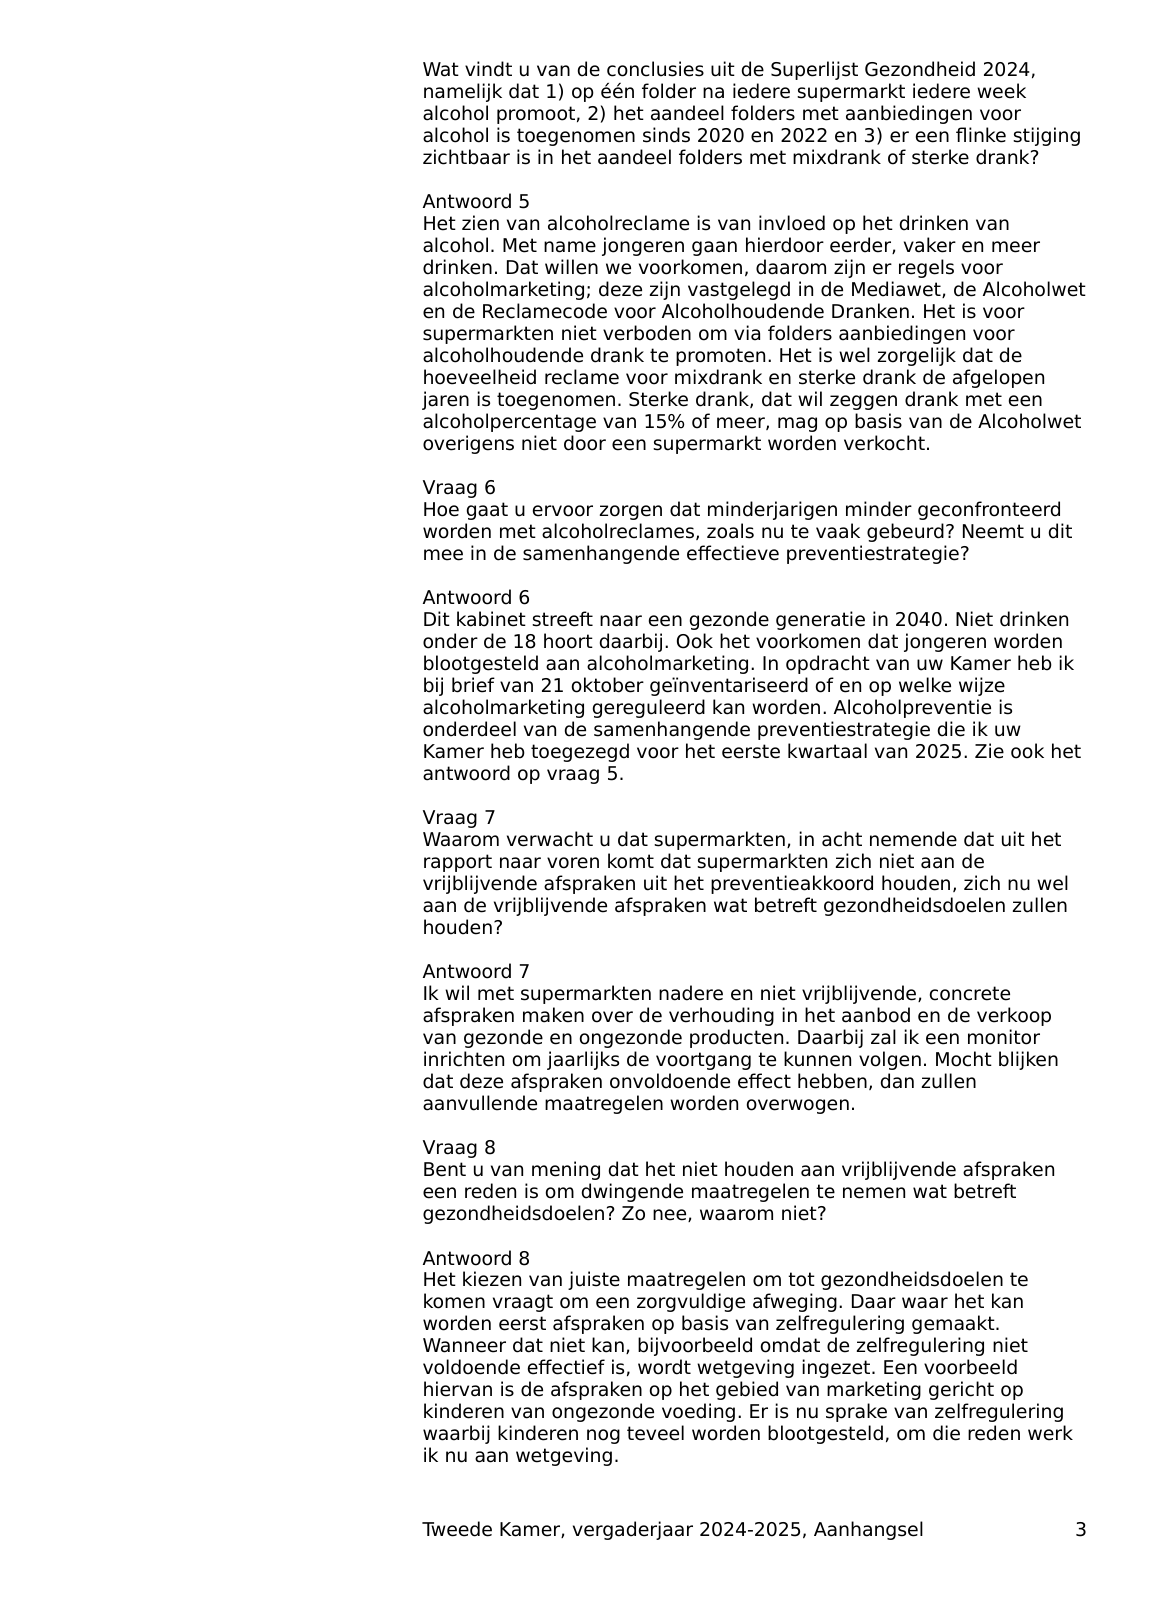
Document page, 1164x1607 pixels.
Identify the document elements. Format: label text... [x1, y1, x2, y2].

text Dit kabinet streeft naar een gezonde generatie in 2040. Niet drinken onder de 18 hoort daarbij. Ook het voorkomen dat jongeren worden blootgesteld aan alcoholmarketing. In opdracht van uw Kamer heb ik bij brief van 21 oktober geïnventariseerd of en op welke wijze alcoholmarketing gereguleerd kan worden. Alcoholpreventie is onderdeel van de samenhangende preventiestrategie die ik uw Kamer heb toegezegd voor het eerste kwartaal van 2025. Zie ook het antwoord op vraag 5. [422, 609, 1087, 785]
text Antwoord 7 [422, 961, 1087, 983]
text Vraag 7 [422, 807, 1087, 829]
text Antwoord 5 [422, 191, 1087, 213]
text Hoe gaat u ervoor zorgen dat minderjarigen minder geconfronteerd worden met alcoholreclames, zoals nu te vaak gebeurd? Neemt u dit mee in de samenhangende effectieve preventiestrategie? [422, 499, 1087, 565]
text Antwoord 8 [422, 1247, 1087, 1269]
text Antwoord 6 [422, 587, 1087, 609]
text Het zien van alcoholreclame is van invloed op het drinken van alcohol. Met name jongeren gaan hierdoor eerder, vaker en meer drinken. Dat willen we voorkomen, daarom zijn er regels voor alcoholmarketing; deze zijn vastgelegd in de Mediawet, de Alcoholwet en de Reclamecode voor Alcoholhoudende Dranken. Het is voor supermarkten niet verboden om via folders aanbiedingen voor alcoholhoudende drank te promoten. Het is wel zorgelijk dat de hoeveelheid reclame voor mixdrank en sterke drank de afgelopen jaren is toegenomen. Sterke drank, dat wil zeggen drank met een alcoholpercentage van 15% of meer, mag op basis van de Alcoholwet overigens niet door een supermarkt worden verkocht. [422, 213, 1087, 455]
text Vraag 8 [422, 1137, 1087, 1159]
text Waarom verwacht u dat supermarkten, in acht nemende dat uit het rapport naar voren komt dat supermarkten zich niet aan de vrijblijvende afspraken uit het preventieakkoord houden, zich nu wel aan de vrijblijvende afspraken wat betreft gezondheidsdoelen zullen houden? [422, 829, 1087, 939]
text Vraag 6 [422, 477, 1087, 499]
text Ik wil met supermarkten nadere en niet vrijblijvende, concrete afspraken maken over de verhouding in het aanbod en de verkoop van gezonde en ongezonde producten. Daarbij zal ik een monitor inrichten om jaarlijks de voortgang te kunnen volgen. Mocht blijken dat deze afspraken onvoldoende effect hebben, dan zullen aanvullende maatregelen worden overwogen. [422, 983, 1087, 1115]
text Wat vindt u van de conclusies uit de Superlijst Gezondheid 2024, namelijk dat 1) op één folder na iedere supermarkt iedere week alcohol promoot, 2) het aandeel folders met aanbiedingen voor alcohol is toegenomen sinds 2020 en 2022 en 3) er een flinke stijging zichtbaar is in het aandeel folders met mixdrank of sterke drank? [422, 59, 1087, 169]
text Het kiezen van juiste maatregelen om tot gezondheidsdoelen te komen vraagt om een zorgvuldige afweging. Daar waar het kan worden eerst afspraken op basis van zelfregulering gemaakt. Wanneer dat niet kan, bijvoorbeeld omdat de zelfregulering niet voldoende effectief is, wordt wetgeving ingezet. Een voorbeeld hiervan is de afspraken op het gebied van marketing gericht op kinderen van ongezonde voeding. Er is nu sprake van zelfregulering waarbij kinderen nog teveel worden blootgesteld, om die reden werk ik nu aan wetgeving. [422, 1269, 1087, 1467]
text Bent u van mening dat het niet houden aan vrijblijvende afspraken een reden is om dwingende maatregelen te nemen wat betreft gezondheidsdoelen? Zo nee, waarom niet? [422, 1159, 1087, 1225]
